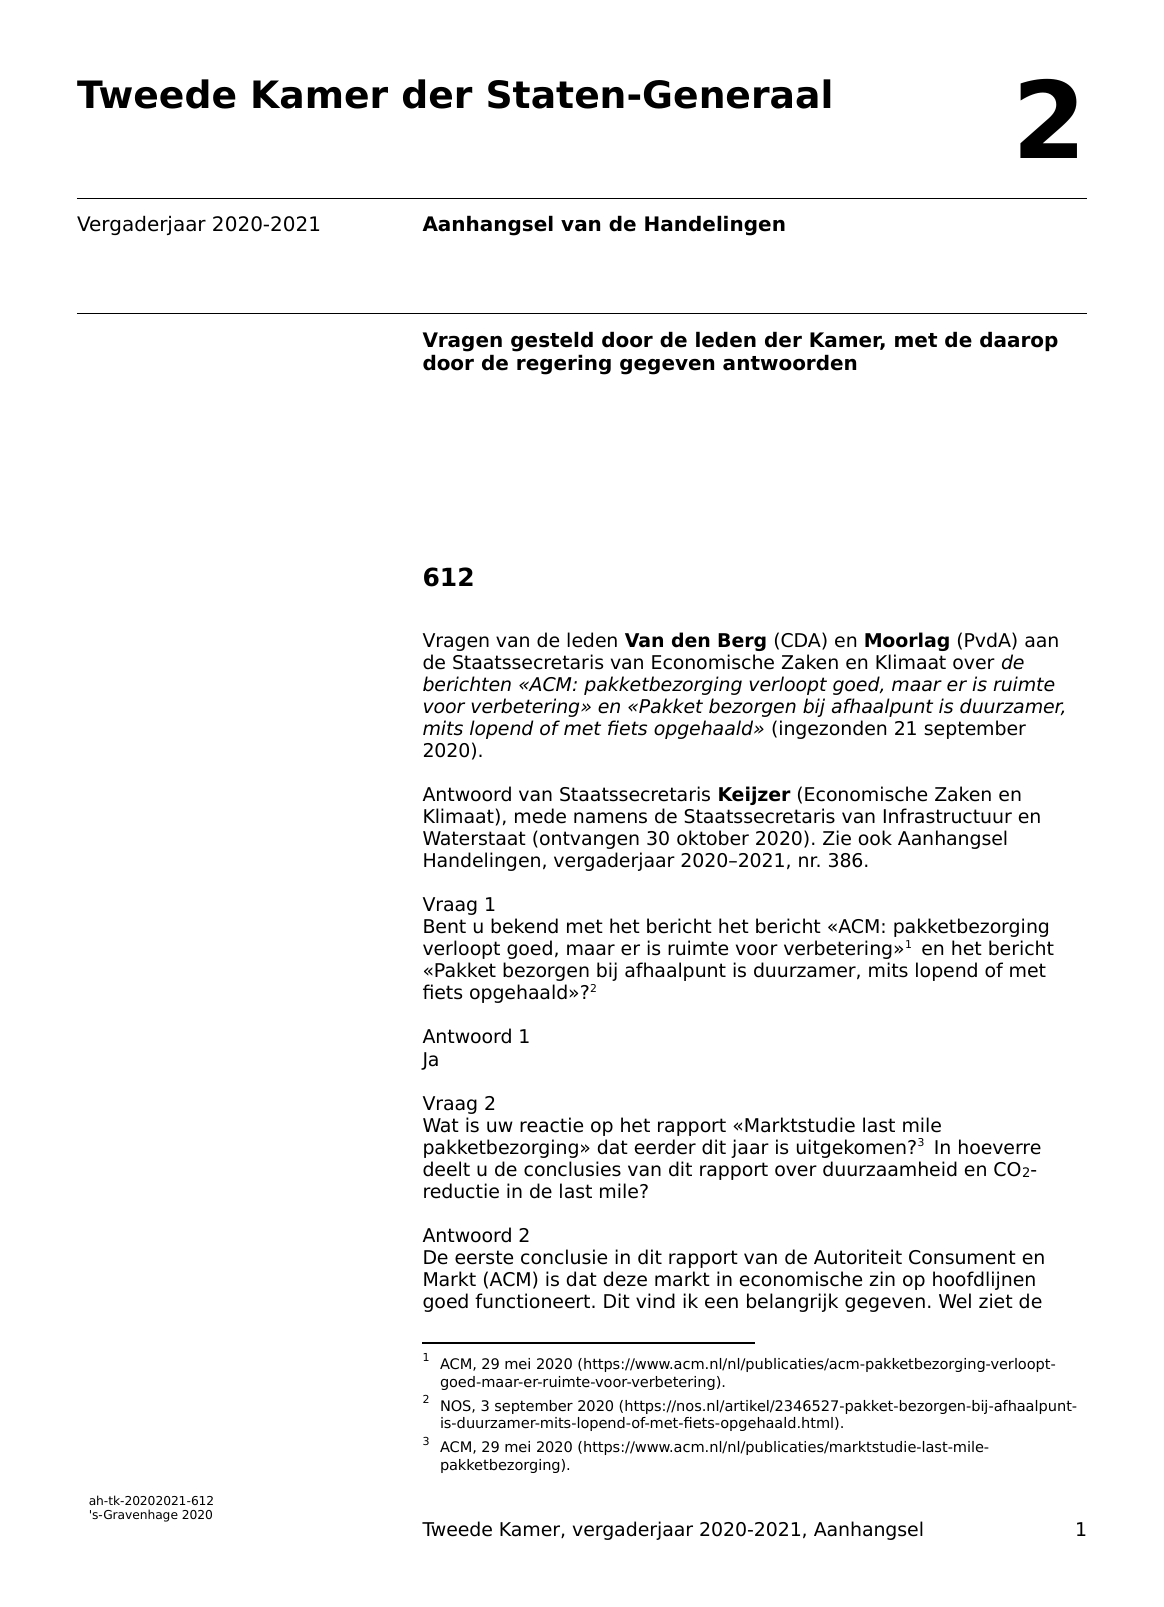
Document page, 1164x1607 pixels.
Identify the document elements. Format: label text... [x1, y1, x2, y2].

table_cell Aanhangsel van de Handelingen [422, 199, 1087, 313]
text 612 [422, 563, 1087, 592]
text Ja [422, 1048, 1087, 1070]
text Vraag 2 [422, 1093, 1087, 1114]
table_header Tweede Kamer der Staten-Generaal [77, 59, 886, 198]
table_cell Vergaderjaar 2020-2021 [77, 199, 422, 313]
text Antwoord 1 [422, 1026, 1087, 1048]
text 's-Gravenhage 2020 [88, 1508, 323, 1522]
text Antwoord 2 [422, 1225, 1087, 1247]
text NOS, 3 september 2020 (https://nos.nl/artikel/2346527-pakket-bezorgen-bij-afhaalpunt-is-duurzamer-mits-lopend-of-met-fiets-opgehaald.html). [422, 1393, 1087, 1432]
table_cell Vragen gesteld door de leden der Kamer, met de daarop door de regering gegeven antwoorden [422, 314, 1087, 375]
text Vragen van de leden Van den Berg (CDA) en Moorlag (PvdA) aan de Staatssecretaris van Economische Zaken en Klimaat over de berichten «ACM: pakketbezorging verloopt goed, maar er is ruimte voor verbetering» en «Pakket bezorgen bij afhaalpunt is duurzamer, mits lopend of met fiets opgehaald» (ingezonden 21 september 2020). [422, 630, 1087, 762]
text ACM, 29 mei 2020 (https://www.acm.nl/nl/publicaties/marktstudie-last-mile-pakketbezorging). [422, 1435, 1087, 1474]
text ACM, 29 mei 2020 (https://www.acm.nl/nl/publicaties/acm-pakketbezorging-verloopt-goed-maar-er-ruimte-voor-verbetering). [422, 1352, 1087, 1391]
text Wat is uw reactie op het rapport «Marktstudie last mile pakketbezorging» dat eerder dit jaar is uitgekomen? In hoeverre deelt u de conclusies van dit rapport over duurzaamheid en CO2-reductie in de last mile? [422, 1114, 1087, 1202]
text Vraag 1 [422, 894, 1087, 916]
table_header 2 [886, 59, 1087, 198]
table_cell [77, 314, 422, 375]
text Bent u bekend met het bericht het bericht «ACM: pakketbezorging verloopt goed, maar er is ruimte voor verbetering» en het bericht «Pakket bezorgen bij afhaalpunt is duurzamer, mits lopend of met fiets opgehaald»? [422, 916, 1087, 1004]
text Antwoord van Staatssecretaris Keijzer (Economische Zaken en Klimaat), mede namens de Staatssecretaris van Infrastructuur en Waterstaat (ontvangen 30 oktober 2020). Zie ook Aanhangsel Handelingen, vergaderjaar 2020–2021, nr. 386. [422, 784, 1087, 872]
text De eerste conclusie in dit rapport van de Autoriteit Consument en Markt (ACM) is dat deze markt in economische zin op hoofdlijnen goed functioneert. Dit vind ik een belangrijk gegeven. Wel ziet de [422, 1247, 1087, 1313]
text ah-tk-20202021-612 [88, 1494, 323, 1508]
